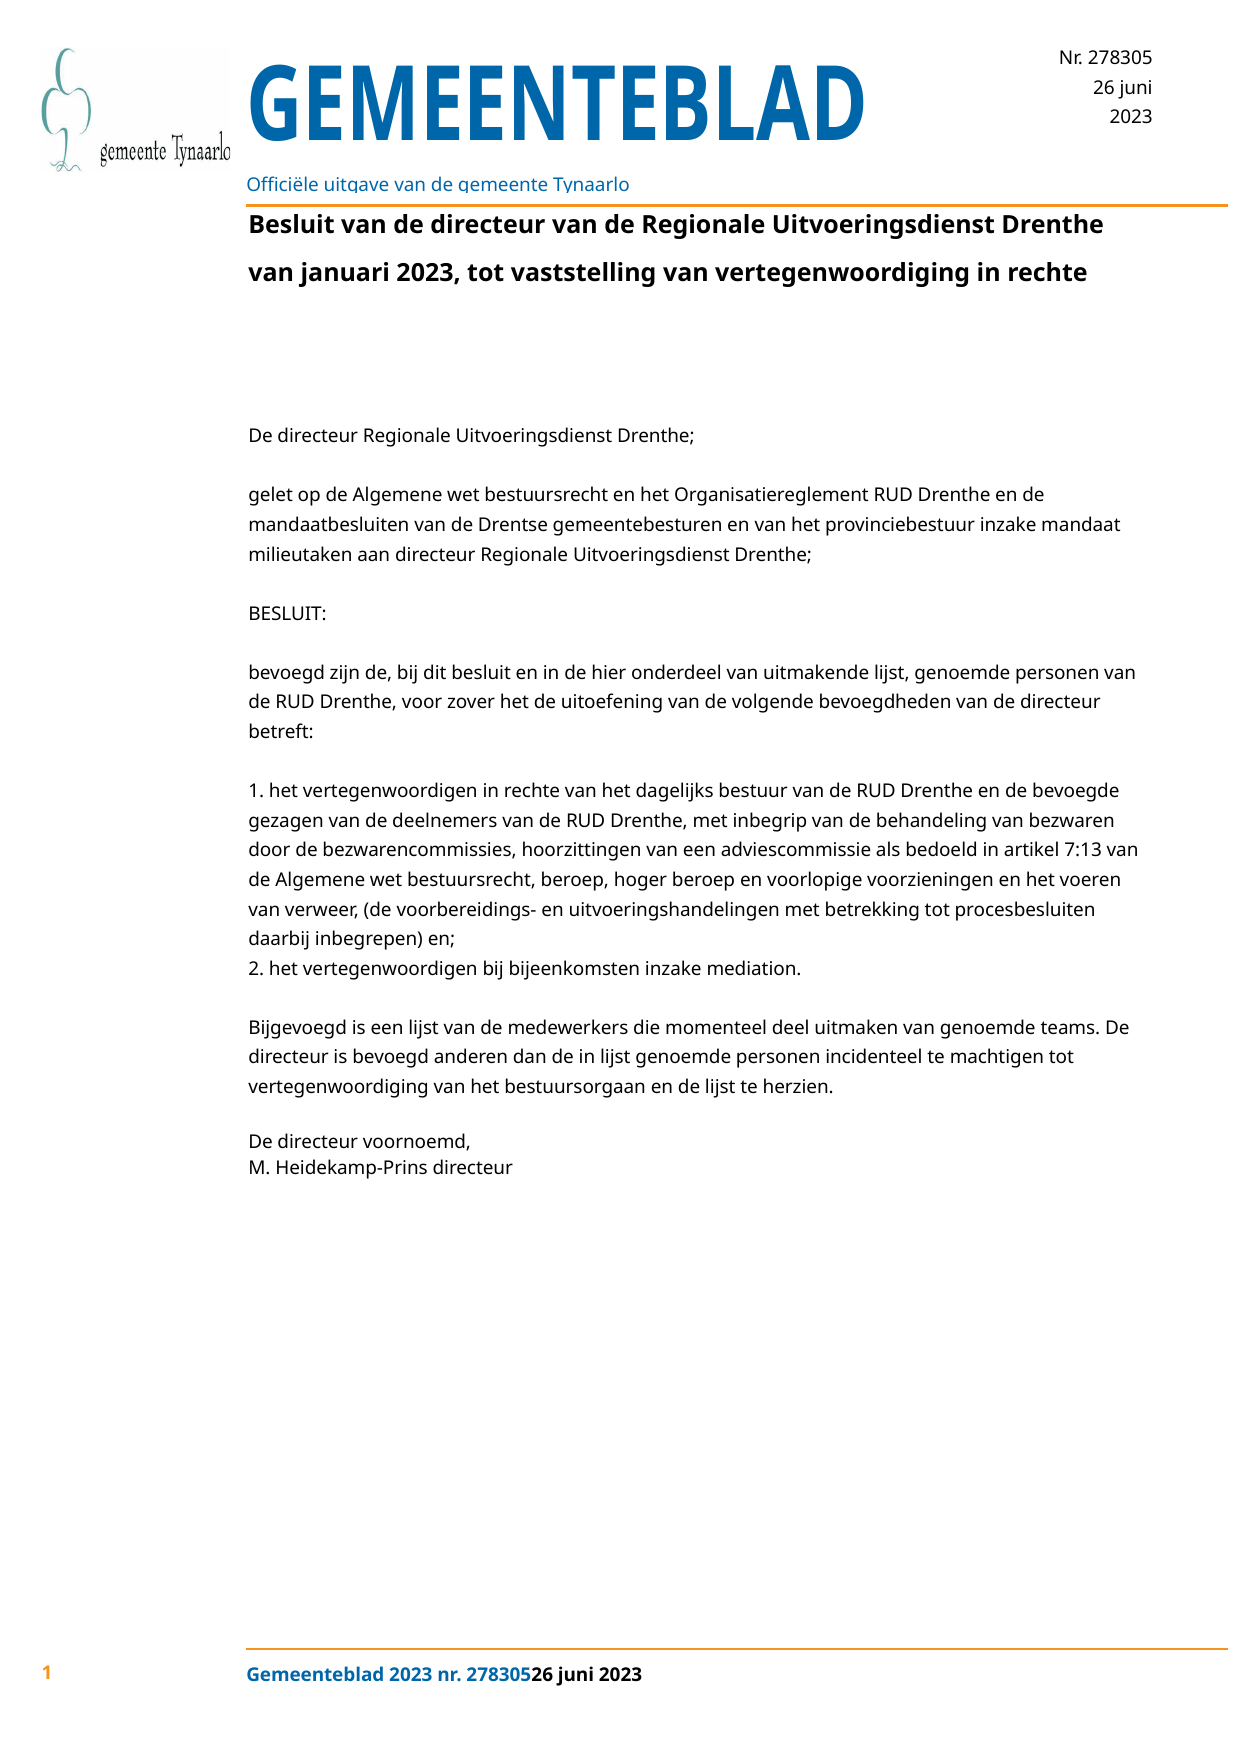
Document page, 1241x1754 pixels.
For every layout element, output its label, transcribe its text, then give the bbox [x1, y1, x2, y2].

text 1. het vertegenwoordigen in rechte van het dagelijks bestuur van de RUD Drenthe en de bevoegde gezagen van de deelnemers van de RUD Drenthe, met inbegrip van de behandeling van bezwaren door de bezwarencommissies, hoorzittingen van een adviescommissie als bedoeld in artikel 7:13 van de Algemene wet bestuursrecht, beroep, hoger beroep en voorlopige voorzieningen en het voeren van verweer, (de voorbereidings- en uitvoeringshandelingen met betrekking tot procesbesluiten daarbij inbegrepen) en; [248, 777, 1152, 951]
picture [41, 47, 231, 172]
text Besluit van de directeur van de Regionale Uitvoeringsdienst Drenthe van januari 2023, tot vaststelling van vertegenwoordiging in rechte [248, 207, 1152, 288]
text De directeur Regionale Uitvoeringsdienst Drenthe; [248, 422, 1152, 448]
text gelet op de Algemene wet bestuursrecht en het Organisatiereglement RUD Drenthe en de mandaatbesluiten van de Drentse gemeentebesturen en van het provinciebestuur inzake mandaat milieutaken aan directeur Regionale Uitvoeringsdienst Drenthe; [248, 482, 1152, 567]
text 2. het vertegenwoordigen bij bijeenkomsten inzake mediation. [248, 955, 1152, 981]
text M. Heidekamp-Prins directeur [248, 1154, 1152, 1180]
text De directeur voornoemd, [248, 1129, 1152, 1154]
text BESLUIT: [248, 600, 1152, 626]
text Bijgevoegd is een lijst van de medewerkers die momenteel deel uitmaken van genoemde teams. De directeur is bevoegd anderen dan de in lijst genoemde personen incidenteel te machtigen tot vertegenwoordiging van het bestuursorgaan en de lijst te herzien. [248, 1014, 1152, 1099]
text bevoegd zijn de, bij dit besluit en in de hier onderdeel van uitmakende lijst, genoemde personen van de RUD Drenthe, voor zover het de uitoefening van de volgende bevoegdheden van de directeur betreft: [248, 659, 1152, 744]
